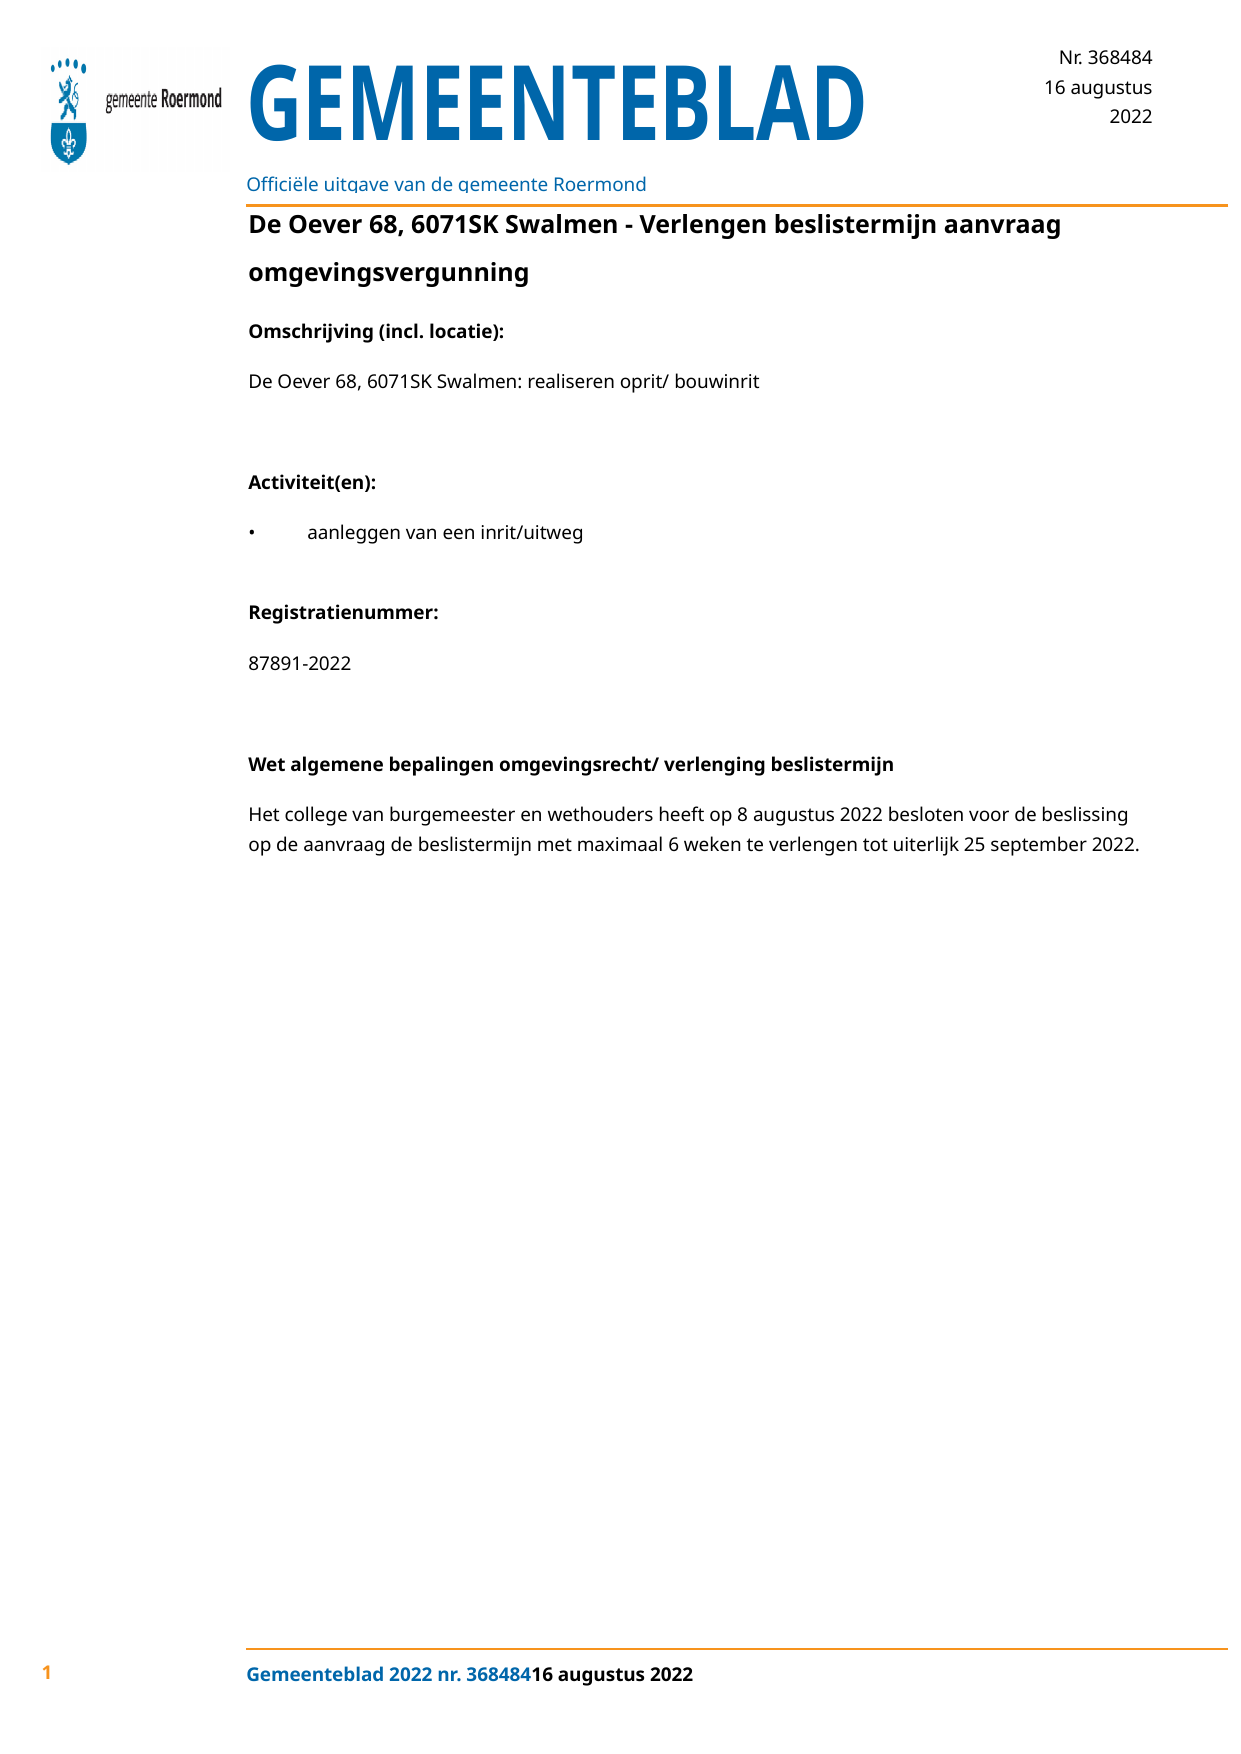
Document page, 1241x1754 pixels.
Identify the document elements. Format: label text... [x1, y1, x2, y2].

text De Oever 68, 6071SK Swalmen - Verlengen beslistermijn aanvraag omgevingsvergunning [248, 207, 1152, 288]
text Wet algemene bepalingen omgevingsrecht/ verlenging beslistermijn [248, 751, 1152, 777]
text Omschrijving (incl. locatie): [248, 318, 1152, 344]
list aanleggen van een inrit/uitweg [248, 519, 1152, 545]
text Registratienummer: [248, 599, 1152, 625]
text De Oever 68, 6071SK Swalmen: realiseren oprit/ bouwinrit [248, 368, 1152, 394]
picture [41, 47, 231, 172]
text Het college van burgemeester en wethouders heeft op 8 augustus 2022 besloten voor de beslissing op de aanvraag de beslistermijn met maximaal 6 weken te verlengen tot uiterlijk 25 september 2022. [248, 801, 1152, 857]
text 87891-2022 [248, 650, 1152, 676]
text Activiteit(en): [248, 469, 1152, 495]
